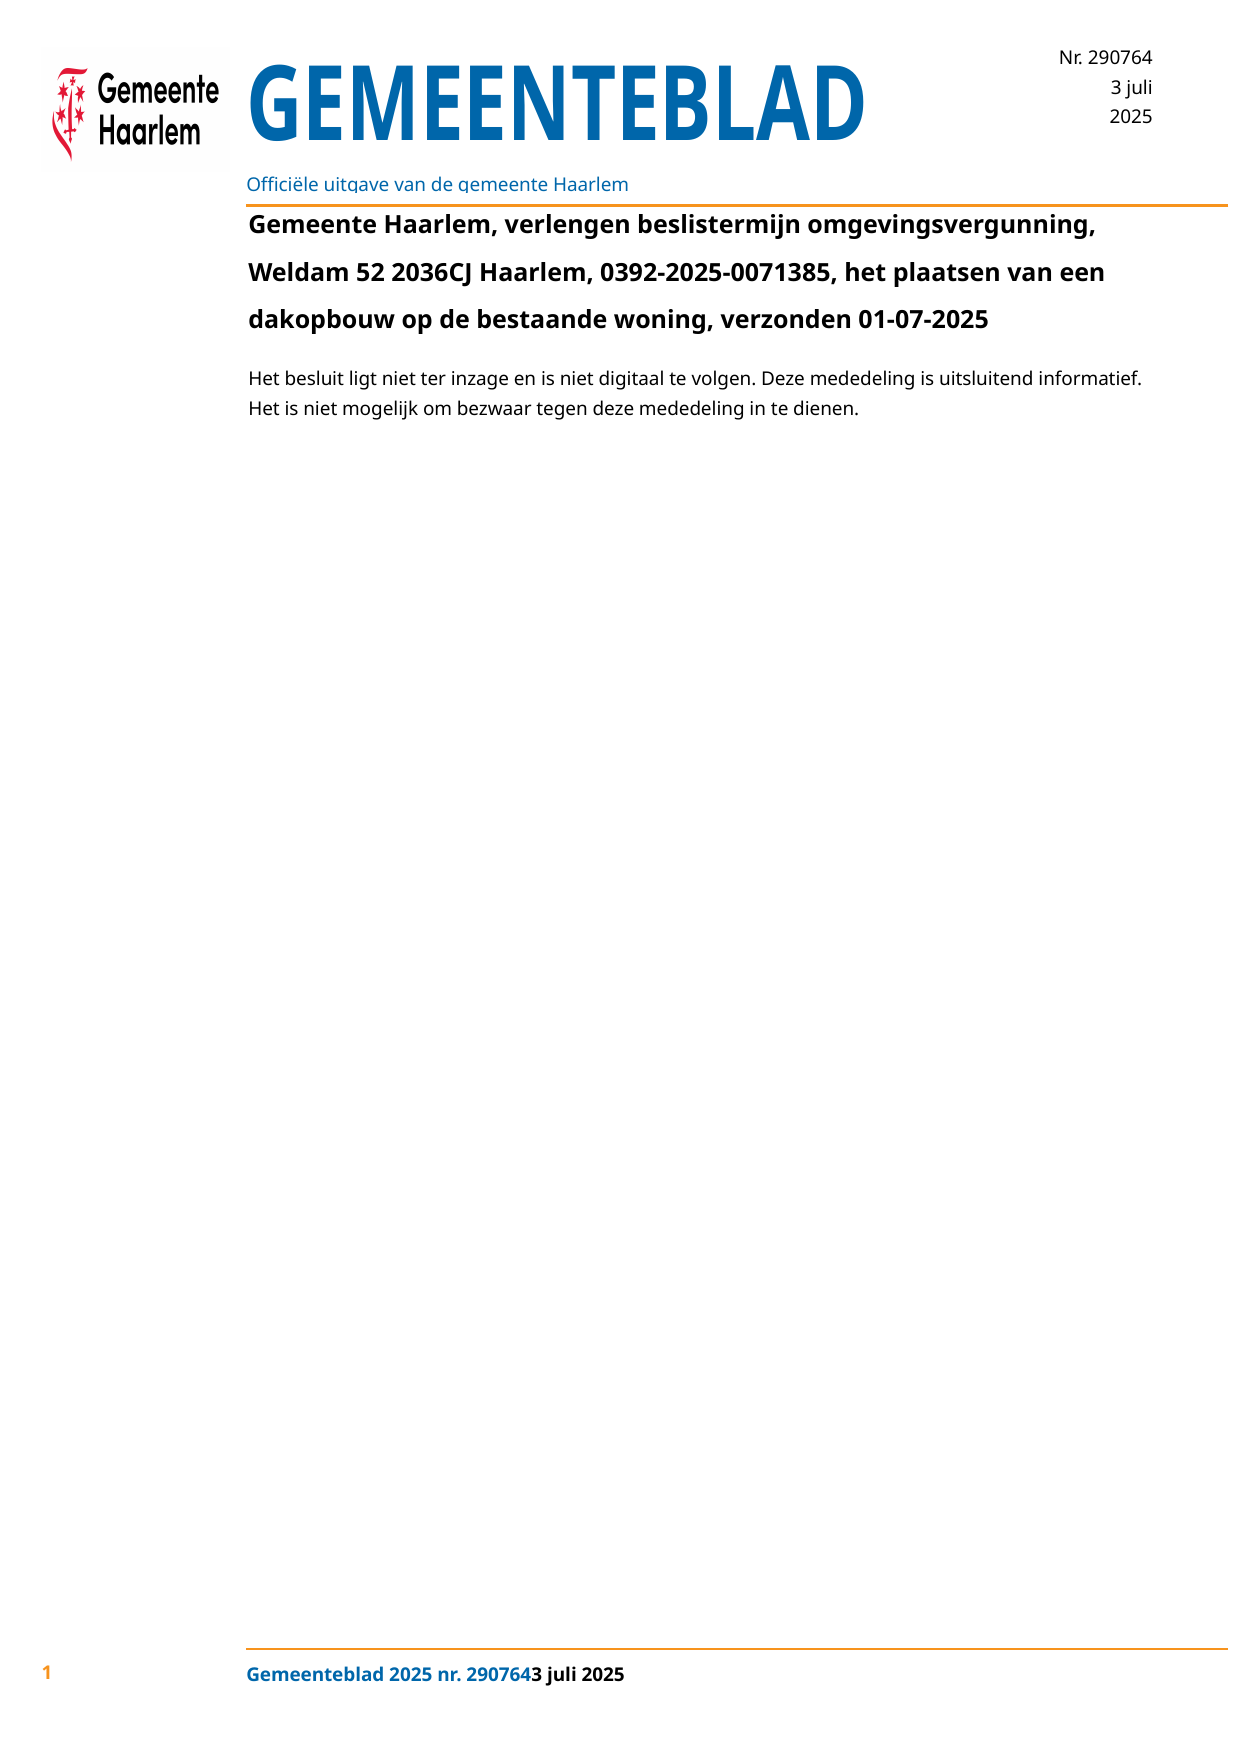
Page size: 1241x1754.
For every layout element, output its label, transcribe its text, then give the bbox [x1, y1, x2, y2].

picture [41, 47, 231, 172]
text Het besluit ligt niet ter inzage en is niet digitaal te volgen. Deze mededeling is uitsluitend informatief. Het is niet mogelijk om bezwaar tegen deze mededeling in te dienen. [248, 366, 1152, 421]
text Gemeente Haarlem, verlengen beslistermijn omgevingsvergunning, Weldam 52 2036CJ Haarlem, 0392-2025-0071385, het plaatsen van een dakopbouw op de bestaande woning, verzonden 01-07-2025 [248, 207, 1152, 336]
